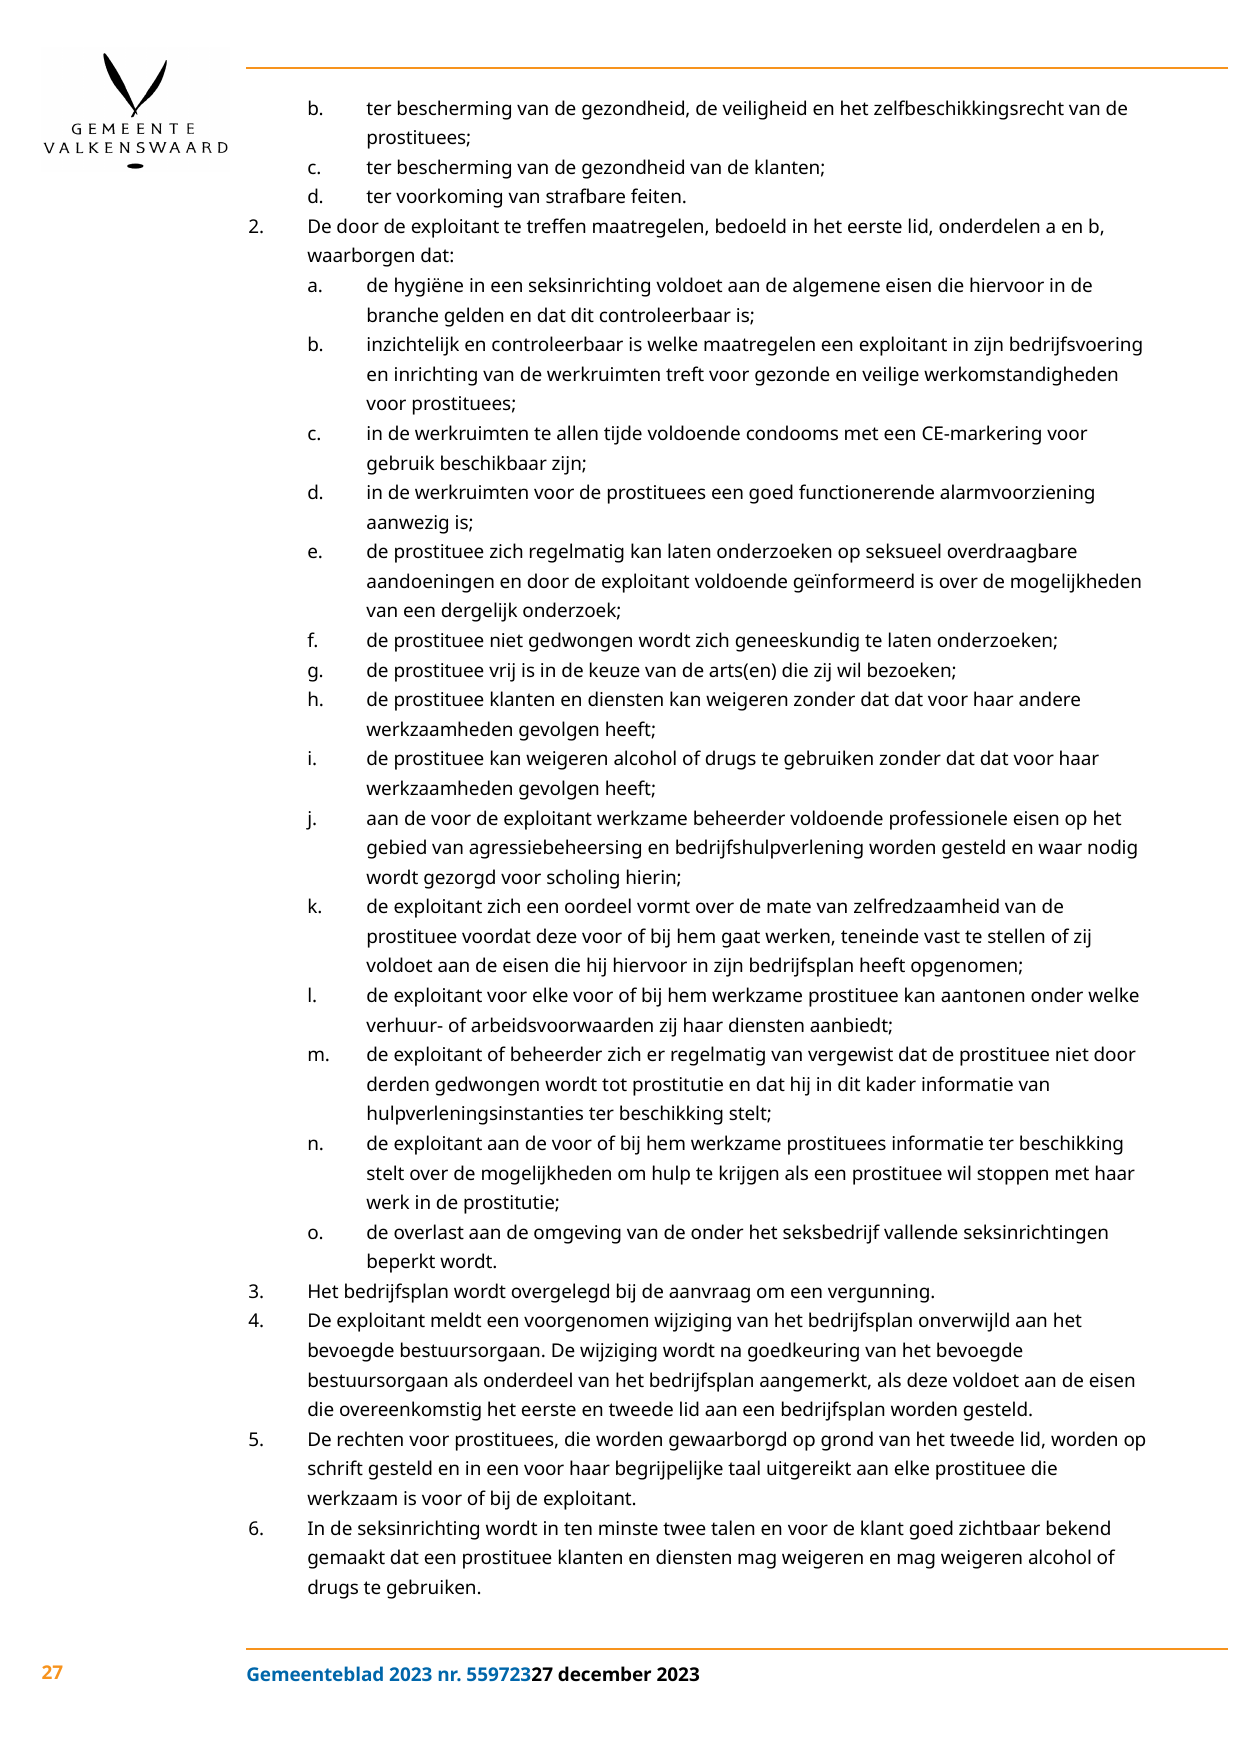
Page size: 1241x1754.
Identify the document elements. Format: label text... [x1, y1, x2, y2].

list de overlast aan de omgeving van de onder het seksbedrijf vallende seksinrichtingen beperkt wordt. [307, 1219, 1152, 1274]
list de prostituee klanten en diensten kan weigeren zonder dat dat voor haar andere werkzaamheden gevolgen heeft; [307, 686, 1152, 742]
list de prostituee zich regelmatig kan laten onderzoeken op seksueel overdraagbare aandoeningen en door de exploitant voldoende geïnformeerd is over de mogelijkheden van een dergelijk onderzoek; [307, 538, 1152, 623]
list De rechten voor prostituees, die worden gewaarborgd op grond van het tweede lid, worden op schrift gesteld en in een voor haar begrijpelijke taal uitgereikt aan elke prostituee die werkzaam is voor of bij de exploitant. [248, 1426, 1152, 1511]
picture [41, 47, 231, 172]
list de prostituee kan weigeren alcohol of drugs te gebruiken zonder dat dat voor haar werkzaamheden gevolgen heeft; [307, 746, 1152, 801]
list in de werkruimten te allen tijde voldoende condooms met een CE-markering voor gebruik beschikbaar zijn; [307, 420, 1152, 476]
list de exploitant aan de voor of bij hem werkzame prostituees informatie ter beschikking stelt over de mogelijkheden om hulp te krijgen als een prostituee wil stoppen met haar werk in de prostitutie; [307, 1130, 1152, 1215]
list ter bescherming van de gezondheid, de veiligheid en het zelfbeschikkingsrecht van de prostituees; [307, 95, 1152, 150]
list In de seksinrichting wordt in ten minste twee talen en voor de klant goed zichtbaar bekend gemaakt dat een prostituee klanten en diensten mag weigeren en mag weigeren alcohol of drugs te gebruiken. [248, 1515, 1152, 1600]
list de prostituee vrij is in de keuze van de arts(en) die zij wil bezoeken; [307, 657, 1152, 683]
list in de werkruimten voor de prostituees een goed functionerende alarmvoorziening aanwezig is; [307, 479, 1152, 535]
list ter voorkoming van strafbare feiten. [307, 183, 1152, 209]
list de exploitant of beheerder zich er regelmatig van vergewist dat de prostituee niet door derden gedwongen wordt tot prostitutie en dat hij in dit kader informatie van hulpverleningsinstanties ter beschikking stelt; [307, 1041, 1152, 1126]
list Het bedrijfsplan wordt overgelegd bij de aanvraag om een vergunning. [248, 1278, 1152, 1304]
list inzichtelijk en controleerbaar is welke maatregelen een exploitant in zijn bedrijfsvoering en inrichting van de werkruimten treft voor gezonde en veilige werkomstandigheden voor prostituees; [307, 331, 1152, 416]
list De door de exploitant te treffen maatregelen, bedoeld in het eerste lid, onderdelen a en b, waarborgen dat: [248, 213, 1152, 268]
list de hygiëne in een seksinrichting voldoet aan de algemene eisen die hiervoor in de branche gelden en dat dit controleerbaar is; [307, 272, 1152, 328]
list de prostituee niet gedwongen wordt zich geneeskundig te laten onderzoeken; [307, 627, 1152, 653]
list de exploitant zich een oordeel vormt over de mate van zelfredzaamheid van de prostituee voordat deze voor of bij hem gaat werken, teneinde vast te stellen of zij voldoet aan de eisen die hij hiervoor in zijn bedrijfsplan heeft opgenomen; [307, 893, 1152, 978]
list ter bescherming van de gezondheid van de klanten; [307, 154, 1152, 180]
list De exploitant meldt een voorgenomen wijziging van het bedrijfsplan onverwijld aan het bevoegde bestuursorgaan. De wijziging wordt na goedkeuring van het bevoegde bestuursorgaan als onderdeel van het bedrijfsplan aangemerkt, als deze voldoet aan de eisen die overeenkomstig het eerste en tweede lid aan een bedrijfsplan worden gesteld. [248, 1308, 1152, 1422]
list aan de voor de exploitant werkzame beheerder voldoende professionele eisen op het gebied van agressiebeheersing en bedrijfshulpverlening worden gesteld en waar nodig wordt gezorgd voor scholing hierin; [307, 805, 1152, 890]
list de exploitant voor elke voor of bij hem werkzame prostituee kan aantonen onder welke verhuur- of arbeidsvoorwaarden zij haar diensten aanbiedt; [307, 982, 1152, 1038]
